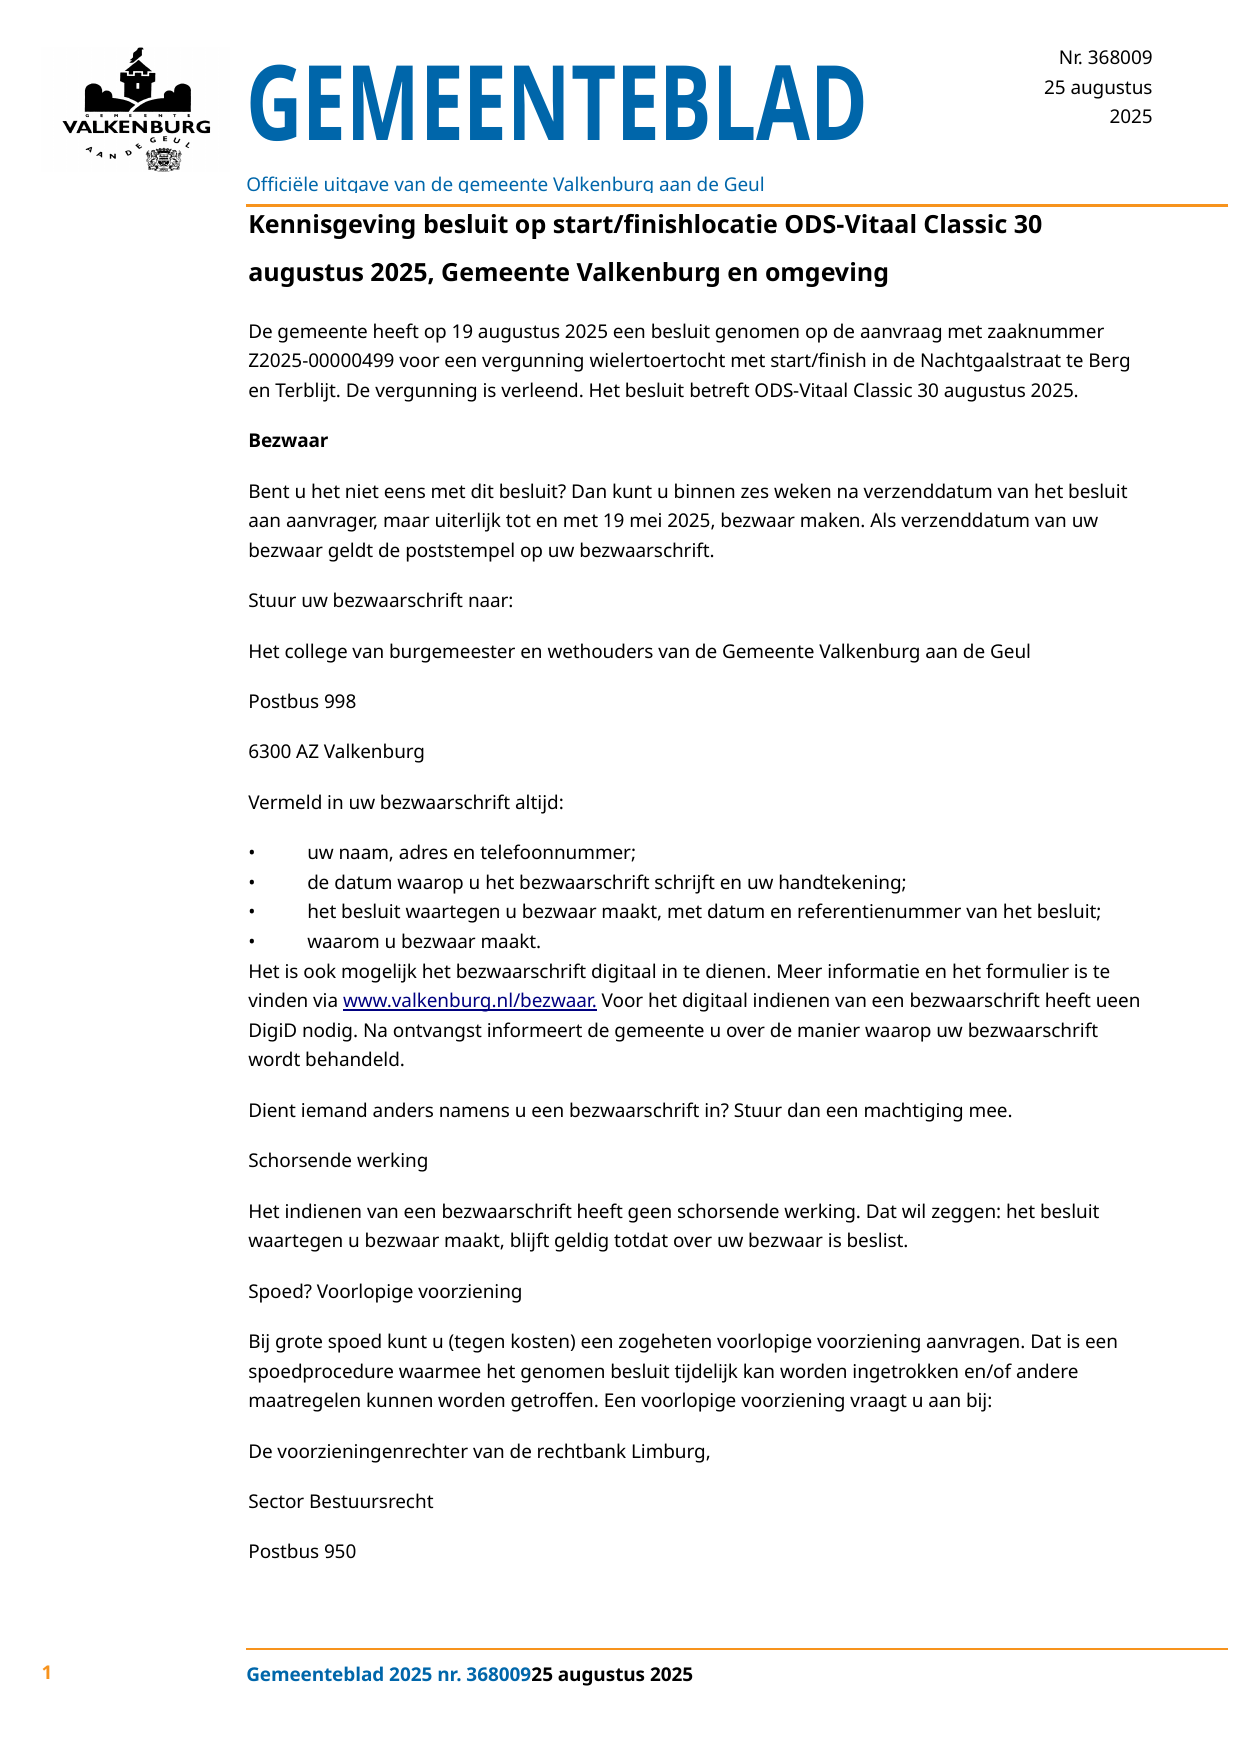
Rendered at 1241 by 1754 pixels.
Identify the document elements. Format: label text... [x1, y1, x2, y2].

text 6300 AZ Valkenburg [248, 739, 1152, 764]
list uw naam, adres en telefoonnummer; [248, 839, 1152, 865]
picture [41, 47, 231, 172]
text Sector Bestuursrecht [248, 1488, 1152, 1514]
text Schorsende werking [248, 1147, 1152, 1173]
text Het is ook mogelijk het bezwaarschrift digitaal in te dienen. Meer informatie en het formulier is te vinden via www.valkenburg.nl/bezwaar. Voor het digitaal indienen van een bezwaarschrift heeft ueen DigiD nodig. Na ontvangst informeert de gemeente u over de manier waarop uw bezwaarschrift wordt behandeld. [248, 958, 1152, 1072]
text Stuur uw bezwaarschrift naar: [248, 587, 1152, 613]
list de datum waarop u het bezwaarschrift schrijft en uw handtekening; [248, 869, 1152, 895]
list waarom u bezwaar maakt. [248, 928, 1152, 954]
text Het college van burgemeester en wethouders van de Gemeente Valkenburg aan de Geul [248, 638, 1152, 664]
text Bent u het niet eens met dit besluit? Dan kunt u binnen zes weken na verzenddatum van het besluit aan aanvrager, maar uiterlijk tot en met 19 mei 2025, bezwaar maken. Als verzenddatum van uw bezwaar geldt de poststempel op uw bezwaarschrift. [248, 478, 1152, 563]
text Kennisgeving besluit op start/finishlocatie ODS-Vitaal Classic 30 augustus 2025, Gemeente Valkenburg en omgeving [248, 207, 1152, 288]
text Postbus 998 [248, 688, 1152, 714]
text Bezwaar [248, 427, 1152, 453]
list het besluit waartegen u bezwaar maakt, met datum en referentienummer van het besluit; [248, 899, 1152, 924]
text Het indienen van een bezwaarschrift heeft geen schorsende werking. Dat wil zeggen: het besluit waartegen u bezwaar maakt, blijft geldig totdat over uw bezwaar is beslist. [248, 1198, 1152, 1253]
text Spoed? Voorlopige voorziening [248, 1278, 1152, 1304]
text Dient iemand anders namens u een bezwaarschrift in? Stuur dan een machtiging mee. [248, 1097, 1152, 1123]
text Bij grote spoed kunt u (tegen kosten) een zogeheten voorlopige voorziening aanvragen. Dat is een spoedprocedure waarmee het genomen besluit tijdelijk kan worden ingetrokken en/of andere maatregelen kunnen worden getroffen. Een voorlopige voorziening vraagt u aan bij: [248, 1328, 1152, 1413]
text Vermeld in uw bezwaarschrift altijd: [248, 789, 1152, 815]
text De voorzieningenrechter van de rechtbank Limburg, [248, 1438, 1152, 1464]
text De gemeente heeft op 19 augustus 2025 een besluit genomen op de aanvraag met zaaknummer Z2025-00000499 voor een vergunning wielertoertocht met start/finish in de Nachtgaalstraat te Berg en Terblijt. De vergunning is verleend. Het besluit betreft ODS-Vitaal Classic 30 augustus 2025. [248, 318, 1152, 403]
text Postbus 950 [248, 1539, 1152, 1564]
